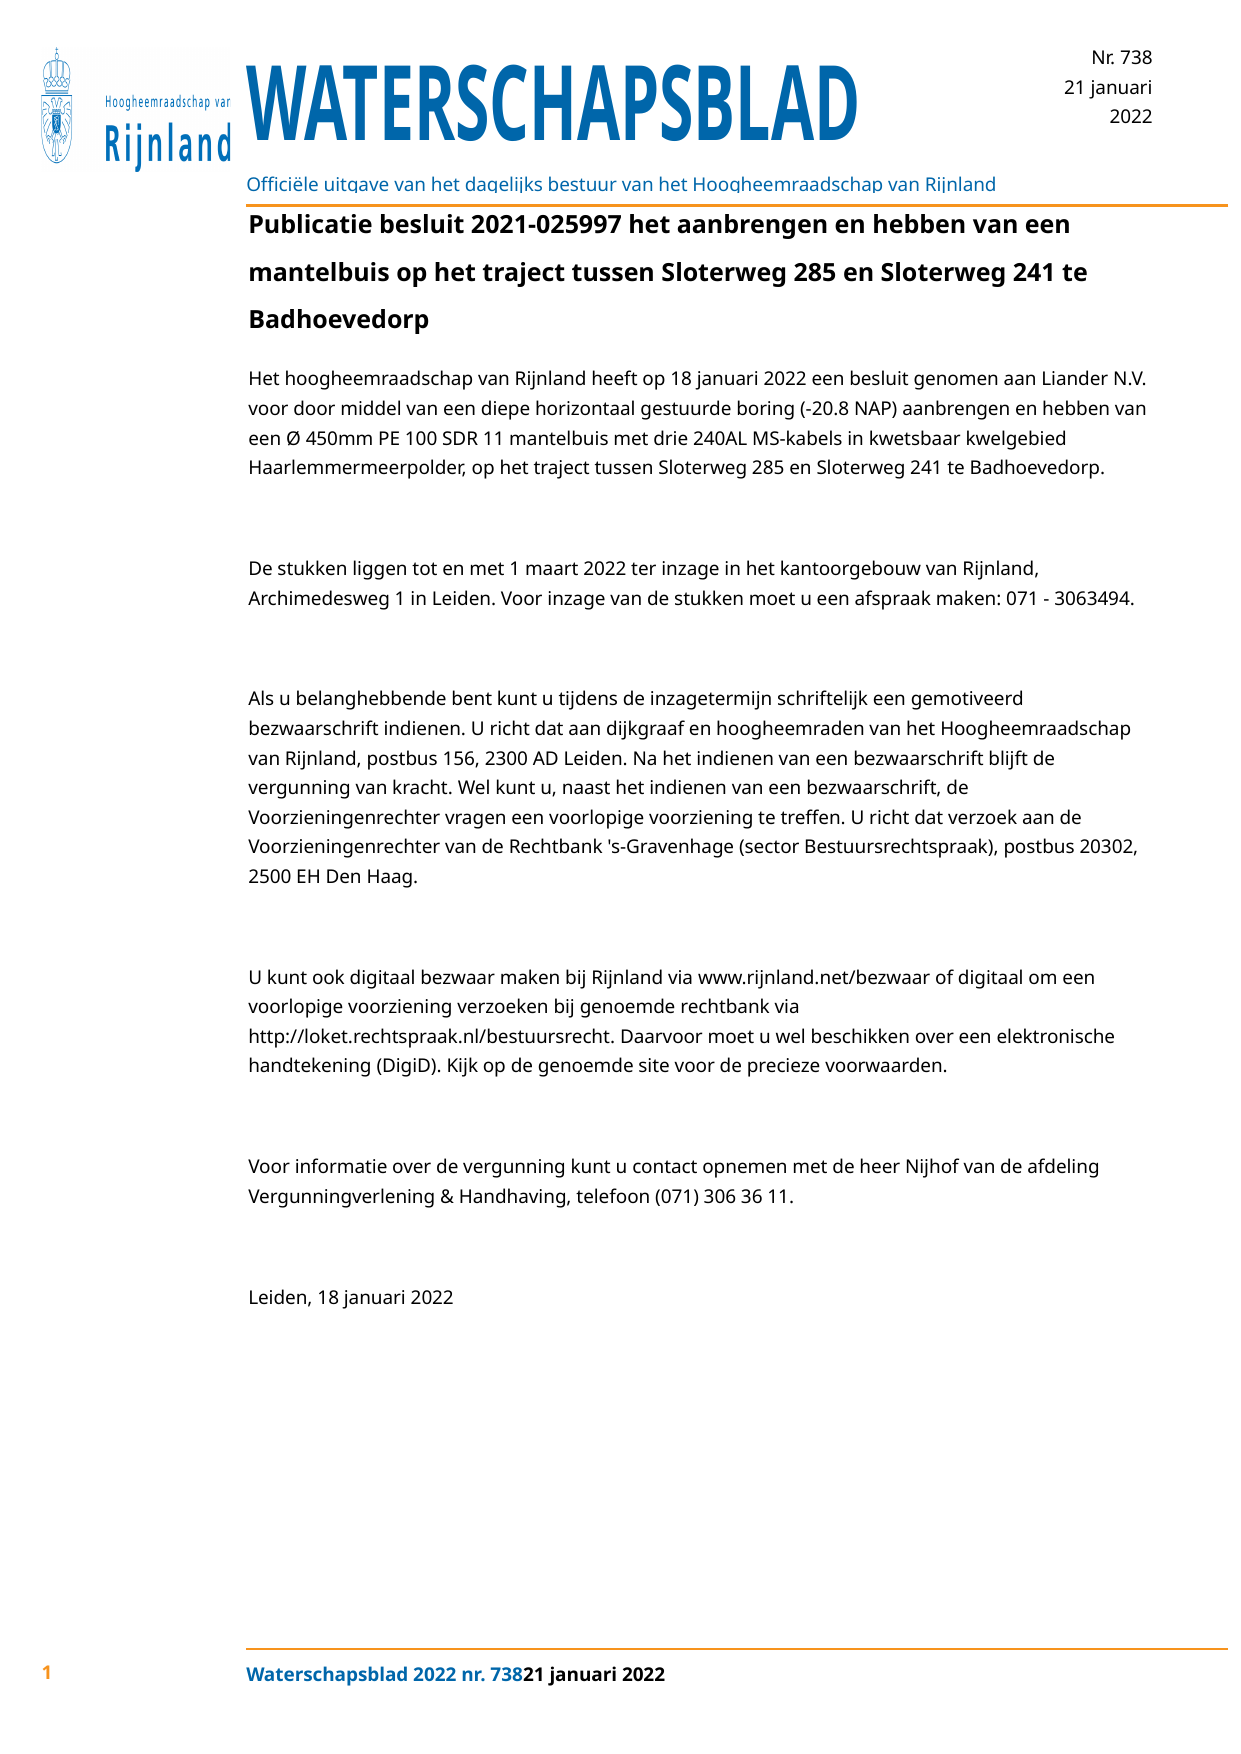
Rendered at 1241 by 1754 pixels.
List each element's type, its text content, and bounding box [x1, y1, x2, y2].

text Als u belanghebbende bent kunt u tijdens de inzagetermijn schriftelijk een gemotiveerd bezwaarschrift indienen. U richt dat aan dijkgraaf en hoogheemraden van het Hoogheemraadschap van Rijnland, postbus 156, 2300 AD Leiden. Na het indienen van een bezwaarschrift blijft de vergunning van kracht. Wel kunt u, naast het indienen van een bezwaarschrift, de Voorzieningenrechter vragen een voorlopige voorziening te treffen. U richt dat verzoek aan de Voorzieningenrechter van de Rechtbank 's-Gravenhage (sector Bestuursrechtspraak), postbus 20302, 2500 EH Den Haag. [248, 686, 1152, 889]
text Publicatie besluit 2021-025997 het aanbrengen en hebben van een mantelbuis op het traject tussen Sloterweg 285 en Sloterweg 241 te Badhoevedorp [248, 207, 1152, 336]
text Het hoogheemraadschap van Rijnland heeft op 18 januari 2022 een besluit genomen aan Liander N.V. voor door middel van een diepe horizontaal gestuurde boring (-20.8 NAP) aanbrengen en hebben van een Ø 450mm PE 100 SDR 11 mantelbuis met drie 240AL MS-kabels in kwetsbaar kwelgebied Haarlemmermeerpolder, op het traject tussen Sloterweg 285 en Sloterweg 241 te Badhoevedorp. [248, 366, 1152, 480]
text De stukken liggen tot en met 1 maart 2022 ter inzage in het kantoorgebouw van Rijnland, Archimedesweg 1 in Leiden. Voor inzage van de stukken moet u een afspraak maken: 071 - 3063494. [248, 555, 1152, 610]
text Leiden, 18 januari 2022 [248, 1284, 1152, 1309]
text U kunt ook digitaal bezwaar maken bij Rijnland via www.rijnland.net/bezwaar of digitaal om een voorlopige voorziening verzoeken bij genoemde rechtbank via http://loket.rechtspraak.nl/bestuursrecht. Daarvoor moet u wel beschikken over een elektronische handtekening (DigiD). Kijk op de genoemde site voor de precieze voorwaarden. [248, 964, 1152, 1078]
text Voor informatie over de vergunning kunt u contact opnemen met de heer Nijhof van de afdeling Vergunningverlening & Handhaving, telefoon (071) 306 36 11. [248, 1153, 1152, 1209]
picture [41, 47, 231, 172]
